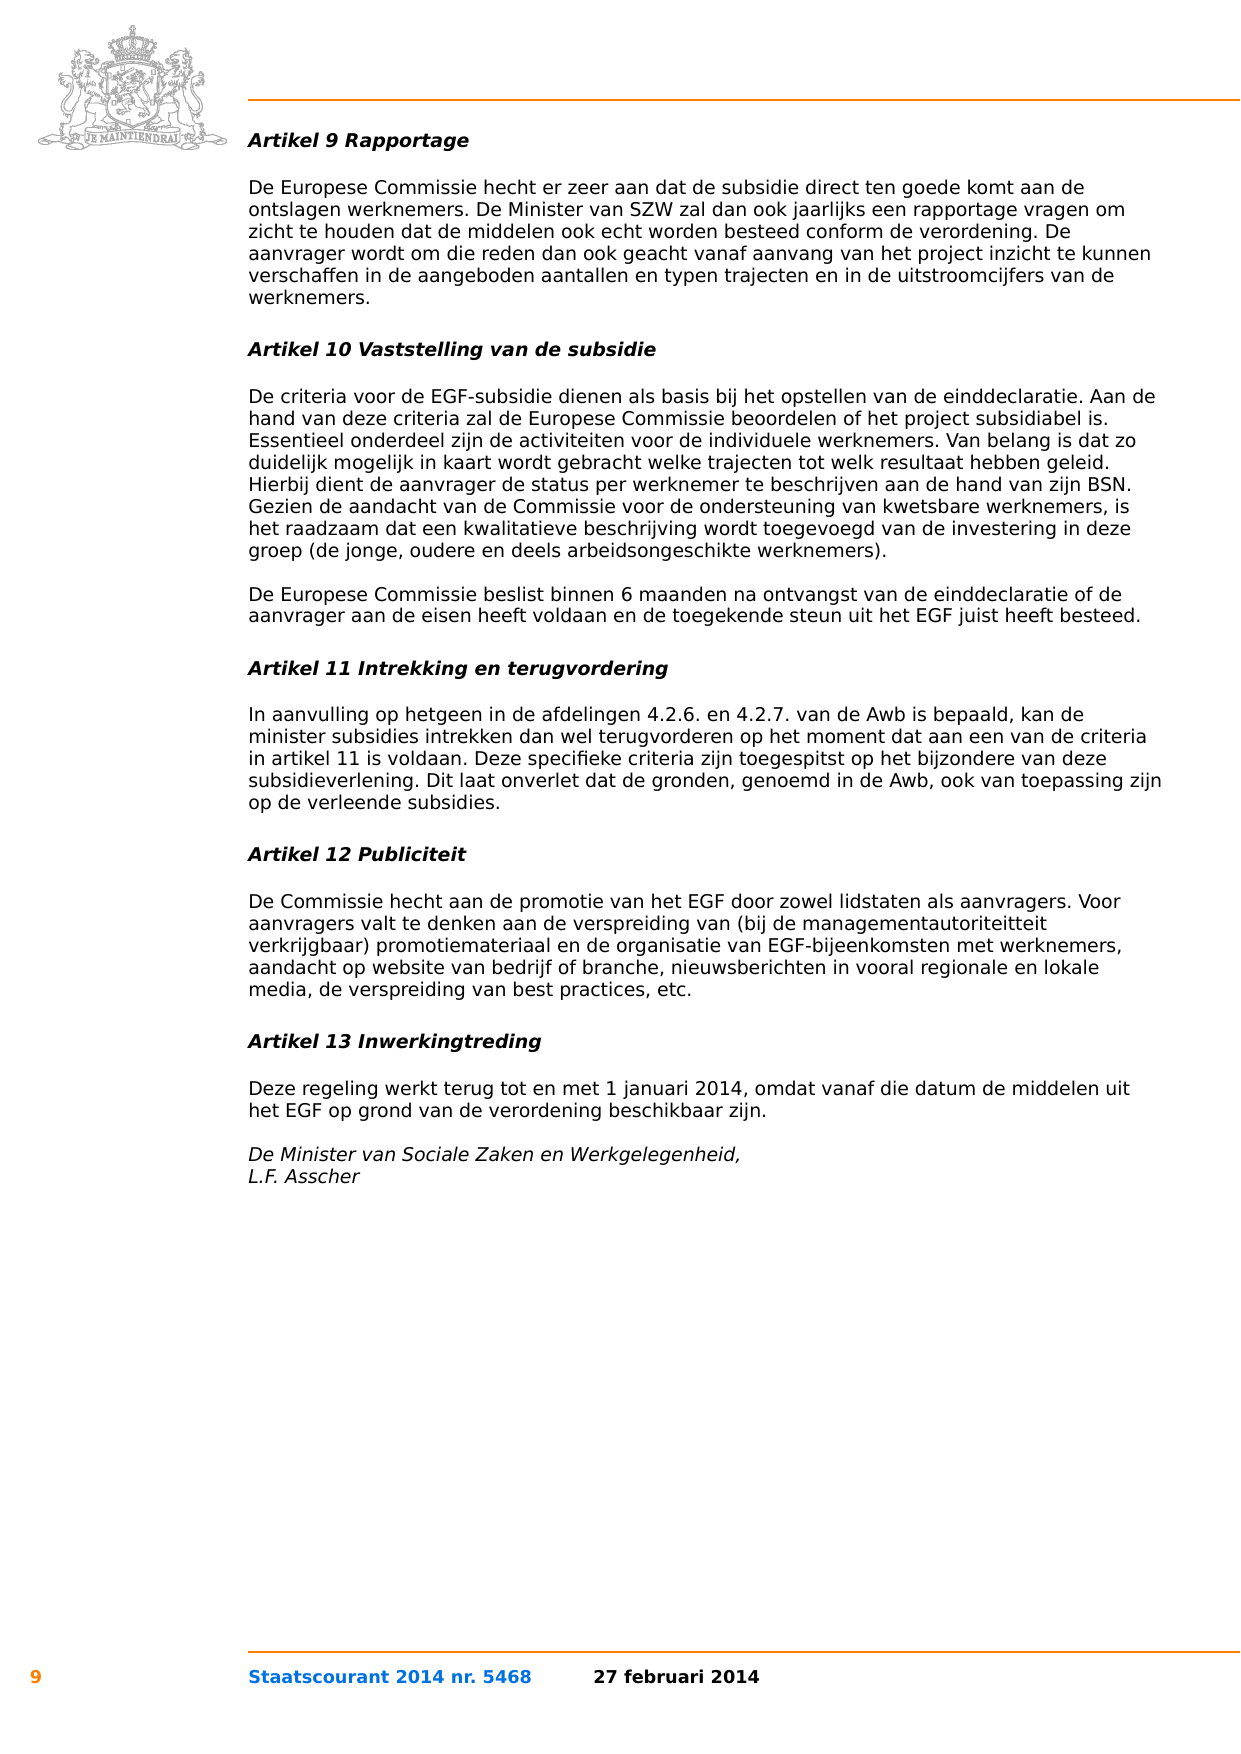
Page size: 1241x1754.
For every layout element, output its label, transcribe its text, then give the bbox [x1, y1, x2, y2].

text De Europese Commissie beslist binnen 6 maanden na ontvangst van de einddeclaratie of de aanvrager aan de eisen heeft voldaan en de toegekende steun uit het EGF juist heeft besteed. [248, 583, 1163, 627]
subtitle Artikel 10 Vaststelling van de subsidie [248, 339, 1163, 361]
subtitle Artikel 13 Inwerkingtreding [248, 1031, 1163, 1053]
text De Commissie hecht aan de promotie van het EGF door zowel lidstaten als aanvragers. Voor aanvragers valt te denken aan de verspreiding van (bij de managementautoriteitteit verkrijgbaar) promotiemateriaal en de organisatie van EGF-bijeenkomsten met werknemers, aandacht op website van bedrijf of branche, nieuwsberichten in vooral regionale en lokale media, de verspreiding van best practices, etc. [248, 891, 1163, 1001]
text De Minister van Sociale Zaken en Werkgelegenheid, L.F. Asscher [248, 1144, 1163, 1188]
subtitle Artikel 9 Rapportage [248, 130, 1163, 152]
subtitle Artikel 11 Intrekking en terugvordering [248, 657, 1163, 679]
text De criteria voor de EGF-subsidie dienen als basis bij het opstellen van de einddeclaratie. Aan de hand van deze criteria zal de Europese Commissie beoordelen of het project subsidiabel is. Essentieel onderdeel zijn de activiteiten voor de individuele werknemers. Van belang is dat zo duidelijk mogelijk in kaart wordt gebracht welke trajecten tot welk resultaat hebben geleid. Hierbij dient de aanvrager de status per werknemer te beschrijven aan de hand van zijn BSN. Gezien de aandacht van de Commissie voor de ondersteuning van kwetsbare werknemers, is het raadzaam dat een kwalitatieve beschrijving wordt toegevoegd van de investering in deze groep (de jonge, oudere en deels arbeidsongeschikte werknemers). [248, 386, 1163, 562]
text De Europese Commissie hecht er zeer aan dat de subsidie direct ten goede komt aan de ontslagen werknemers. De Minister van SZW zal dan ook jaarlijks een rapportage vragen om zicht te houden dat de middelen ook echt worden besteed conform de verordening. De aanvrager wordt om die reden dan ook geacht vanaf aanvang van het project inzicht te kunnen verschaffen in de aangeboden aantallen en typen trajecten en in de uitstroomcijfers van de werknemers. [248, 177, 1163, 309]
text In aanvulling op hetgeen in de afdelingen 4.2.6. en 4.2.7. van de Awb is bepaald, kan de minister subsidies intrekken dan wel terugvorderen op het moment dat aan een van de criteria in artikel 11 is voldaan. Deze specifieke criteria zijn toegespitst op het bijzondere van deze subsidieverlening. Dit laat onverlet dat de gronden, genoemd in de Awb, ook van toepassing zijn op de verleende subsidies. [248, 704, 1163, 814]
subtitle Artikel 12 Publiciteit [248, 844, 1163, 866]
text Deze regeling werkt terug tot en met 1 januari 2014, omdat vanaf die datum de middelen uit het EGF op grond van de verordening beschikbaar zijn. [248, 1078, 1163, 1122]
picture [38, 25, 227, 150]
